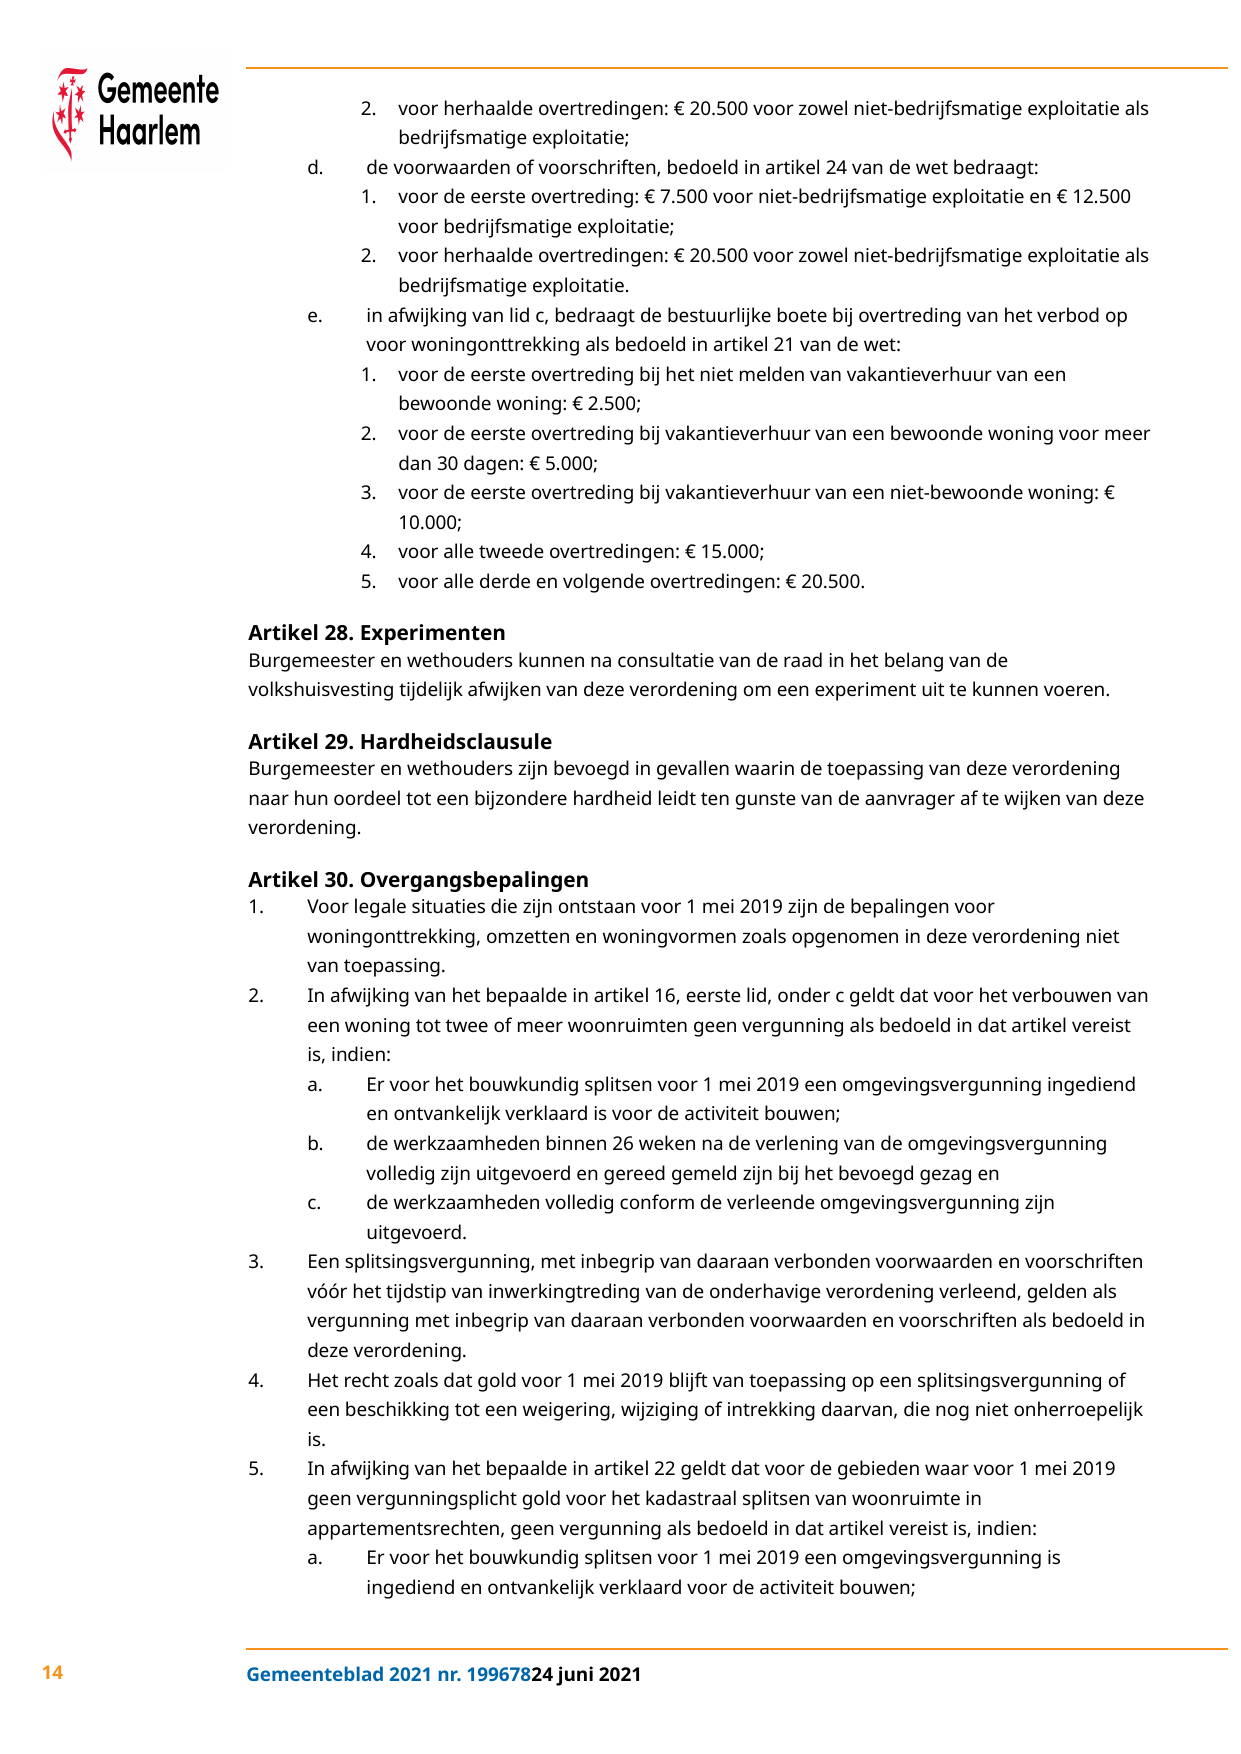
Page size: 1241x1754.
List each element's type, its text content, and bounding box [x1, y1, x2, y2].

text Artikel 28. Experimenten [248, 618, 1152, 647]
list In afwijking van het bepaalde in artikel 16, eerste lid, onder c geldt dat voor het verbouwen van een woning tot twee of meer woonruimten geen vergunning als bedoeld in dat artikel vereist is, indien: [248, 982, 1152, 1067]
list voor herhaalde overtredingen: € 20.500 voor zowel niet-bedrijfsmatige exploitatie als bedrijfsmatige exploitatie; [361, 95, 1152, 150]
list de werkzaamheden binnen 26 weken na de verlening van de omgevingsvergunning volledig zijn uitgevoerd en gereed gemeld zijn bij het bevoegd gezag en [307, 1130, 1152, 1185]
text Burgemeester en wethouders kunnen na consultatie van de raad in het belang van de volkshuisvesting tijdelijk afwijken van deze verordening om een experiment uit te kunnen voeren. [248, 647, 1152, 702]
list Voor legale situaties die zijn ontstaan voor 1 mei 2019 zijn de bepalingen voor woningonttrekking, omzetten en woningvormen zoals opgenomen in deze verordening niet van toepassing. [248, 893, 1152, 978]
list de werkzaamheden volledig conform de verleende omgevingsvergunning zijn uitgevoerd. [307, 1189, 1152, 1244]
list In afwijking van het bepaalde in artikel 22 geldt dat voor de gebieden waar voor 1 mei 2019 geen vergunningsplicht gold voor het kadastraal splitsen van woonruimte in appartementsrechten, geen vergunning als bedoeld in dat artikel vereist is, indien: [248, 1456, 1152, 1540]
list voor herhaalde overtredingen: € 20.500 voor zowel niet-bedrijfsmatige exploitatie als bedrijfsmatige exploitatie. [361, 243, 1152, 298]
list voor de eerste overtreding bij vakantieverhuur van een bewoonde woning voor meer dan 30 dagen: € 5.000; [361, 420, 1152, 476]
list voor alle derde en volgende overtredingen: € 20.500. [361, 568, 1152, 594]
list de voorwaarden of voorschriften, bedoeld in artikel 24 van de wet bedraagt: [307, 154, 1152, 180]
list Er voor het bouwkundig splitsen voor 1 mei 2019 een omgevingsvergunning ingediend en ontvankelijk verklaard is voor de activiteit bouwen; [307, 1071, 1152, 1126]
list Een splitsingsvergunning, met inbegrip van daaraan verbonden voorwaarden en voorschriften vóór het tijdstip van inwerkingtreding van de onderhavige verordening verleend, gelden als vergunning met inbegrip van daaraan verbonden voorwaarden en voorschriften als bedoeld in deze verordening. [248, 1248, 1152, 1363]
list Het recht zoals dat gold voor 1 mei 2019 blijft van toepassing op een splitsingsvergunning of een beschikking tot een weigering, wijziging of intrekking daarvan, die nog niet onherroepelijk is. [248, 1367, 1152, 1452]
text Artikel 29. Hardheidsclausule [248, 727, 1152, 755]
picture [41, 47, 231, 172]
text Artikel 30. Overgangsbepalingen [248, 865, 1152, 893]
list voor de eerste overtreding: € 7.500 voor niet-bedrijfsmatige exploitatie en € 12.500 voor bedrijfsmatige exploitatie; [361, 183, 1152, 239]
list voor de eerste overtreding bij het niet melden van vakantieverhuur van een bewoonde woning: € 2.500; [361, 361, 1152, 416]
list in afwijking van lid c, bedraagt de bestuurlijke boete bij overtreding van het verbod op voor woningonttrekking als bedoeld in artikel 21 van de wet: [307, 302, 1152, 357]
list voor de eerste overtreding bij vakantieverhuur van een niet-bewoonde woning: € 10.000; [361, 479, 1152, 535]
list Er voor het bouwkundig splitsen voor 1 mei 2019 een omgevingsvergunning is ingediend en ontvankelijk verklaard voor de activiteit bouwen; [307, 1544, 1152, 1599]
text Burgemeester en wethouders zijn bevoegd in gevallen waarin de toepassing van deze verordening naar hun oordeel tot een bijzondere hardheid leidt ten gunste van de aanvrager af te wijken van deze verordening. [248, 755, 1152, 840]
list voor alle tweede overtredingen: € 15.000; [361, 538, 1152, 564]
